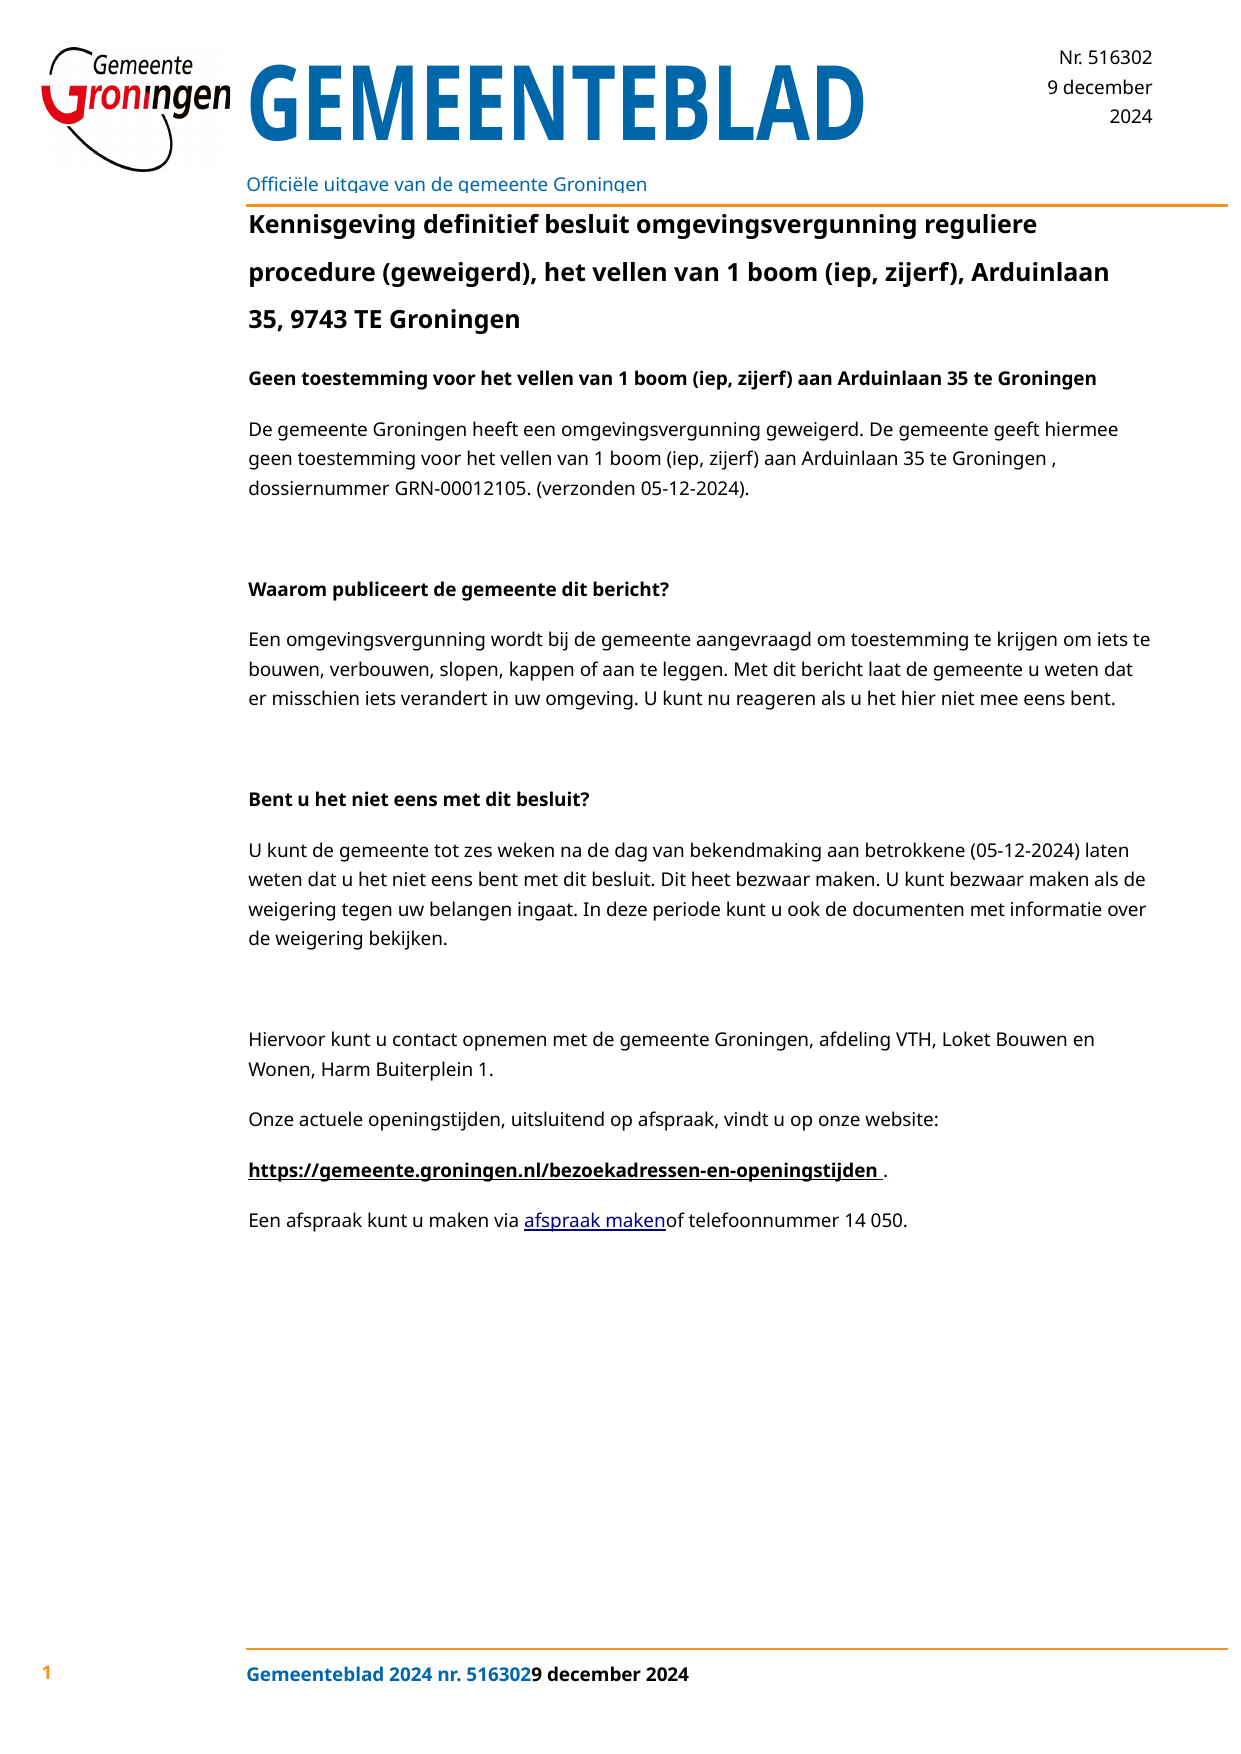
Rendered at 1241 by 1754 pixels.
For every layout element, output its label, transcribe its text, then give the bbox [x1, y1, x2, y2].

text U kunt de gemeente tot zes weken na de dag van bekendmaking aan betrokkene (05-12-2024) laten weten dat u het niet eens bent met dit besluit. Dit heet bezwaar maken. U kunt bezwaar maken als de weigering tegen uw belangen ingaat. In deze periode kunt u ook de documenten met informatie over de weigering bekijken. [248, 837, 1152, 951]
text https://gemeente.groningen.nl/bezoekadressen-en-openingstijden . [248, 1157, 1152, 1182]
text De gemeente Groningen heeft een omgevingsvergunning geweigerd. De gemeente geeft hiermee geen toestemming voor het vellen van 1 boom (iep, zijerf) aan Arduinlaan 35 te Groningen , dossiernummer GRN-00012105. (verzonden 05-12-2024). [248, 416, 1152, 501]
text Geen toestemming voor het vellen van 1 boom (iep, zijerf) aan Arduinlaan 35 te Groningen [248, 366, 1152, 391]
text Hiervoor kunt u contact opnemen met de gemeente Groningen, afdeling VTH, Loket Bouwen en Wonen, Harm Buiterplein 1. [248, 1026, 1152, 1082]
text Waarom publiceert de gemeente dit bericht? [248, 576, 1152, 602]
text Een afspraak kunt u maken via afspraak makenof telefoonnummer 14 050. [248, 1207, 1152, 1233]
text Kennisgeving definitief besluit omgevingsvergunning reguliere procedure (geweigerd), het vellen van 1 boom (iep, zijerf), Arduinlaan 35, 9743 TE Groningen [248, 207, 1152, 336]
text Bent u het niet eens met dit besluit? [248, 786, 1152, 812]
picture [41, 47, 231, 172]
text Onze actuele openingstijden, uitsluitend op afspraak, vindt u op onze website: [248, 1106, 1152, 1132]
text Een omgevingsvergunning wordt bij de gemeente aangevraagd om toestemming te krijgen om iets te bouwen, verbouwen, slopen, kappen of aan te leggen. Met dit bericht laat de gemeente u weten dat er misschien iets verandert in uw omgeving. U kunt nu reageren als u het hier niet mee eens bent. [248, 626, 1152, 711]
